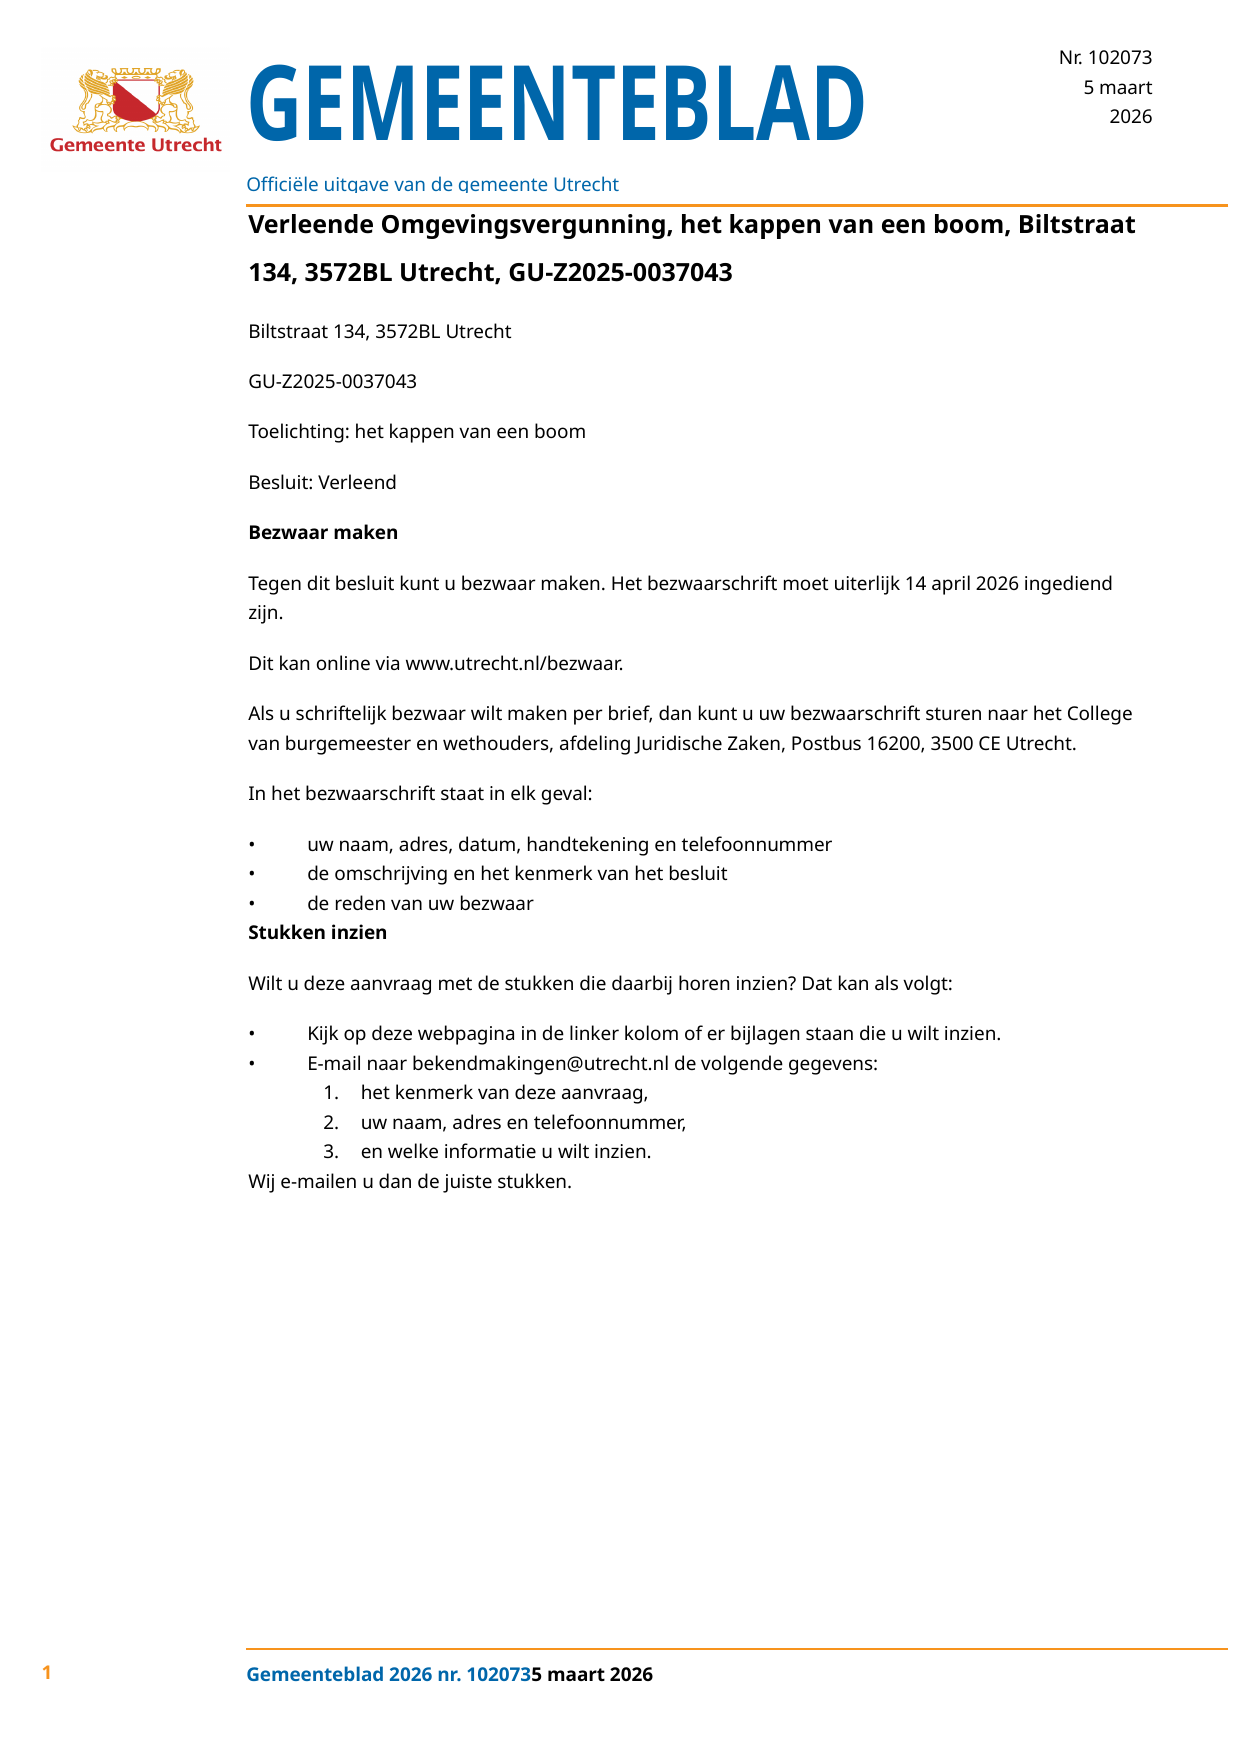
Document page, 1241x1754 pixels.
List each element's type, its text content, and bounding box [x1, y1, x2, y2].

text Wilt u deze aanvraag met de stukken die daarbij horen inzien? Dat kan als volgt: [248, 970, 1152, 996]
text Dit kan online via www.utrecht.nl/bezwaar. [248, 650, 1152, 676]
text Wij e-mailen u dan de juiste stukken. [248, 1168, 1152, 1194]
list de omschrijving en het kenmerk van het besluit [248, 860, 1152, 886]
text Besluit: Verleend [248, 469, 1152, 495]
text Stukken inzien [248, 919, 1152, 945]
list de reden van uw bezwaar [248, 890, 1152, 916]
text Als u schriftelijk bezwaar wilt maken per brief, dan kunt u uw bezwaarschrift sturen naar het College van burgemeester en wethouders, afdeling Juridische Zaken, Postbus 16200, 3500 CE Utrecht. [248, 700, 1152, 756]
text Bezwaar maken [248, 519, 1152, 545]
list E-mail naar bekendmakingen@utrecht.nl de volgende gegevens: [248, 1050, 1152, 1076]
text GU-Z2025-0037043 [248, 368, 1152, 394]
text Biltstraat 134, 3572BL Utrecht [248, 318, 1152, 344]
list uw naam, adres en telefoonnummer, [323, 1109, 1152, 1135]
text Verleende Omgevingsvergunning, het kappen van een boom, Biltstraat 134, 3572BL Utrecht, GU-Z2025-0037043 [248, 207, 1152, 288]
text Toelichting: het kappen van een boom [248, 419, 1152, 444]
text In het bezwaarschrift staat in elk geval: [248, 780, 1152, 806]
picture [41, 47, 231, 172]
list het kenmerk van deze aanvraag, [323, 1079, 1152, 1105]
list uw naam, adres, datum, handtekening en telefoonnummer [248, 831, 1152, 857]
text Tegen dit besluit kunt u bezwaar maken. Het bezwaarschrift moet uiterlijk 14 april 2026 ingediend zijn. [248, 570, 1152, 625]
list Kijk op deze webpagina in de linker kolom of er bijlagen staan die u wilt inzien. [248, 1020, 1152, 1046]
list en welke informatie u wilt inzien. [323, 1139, 1152, 1164]
